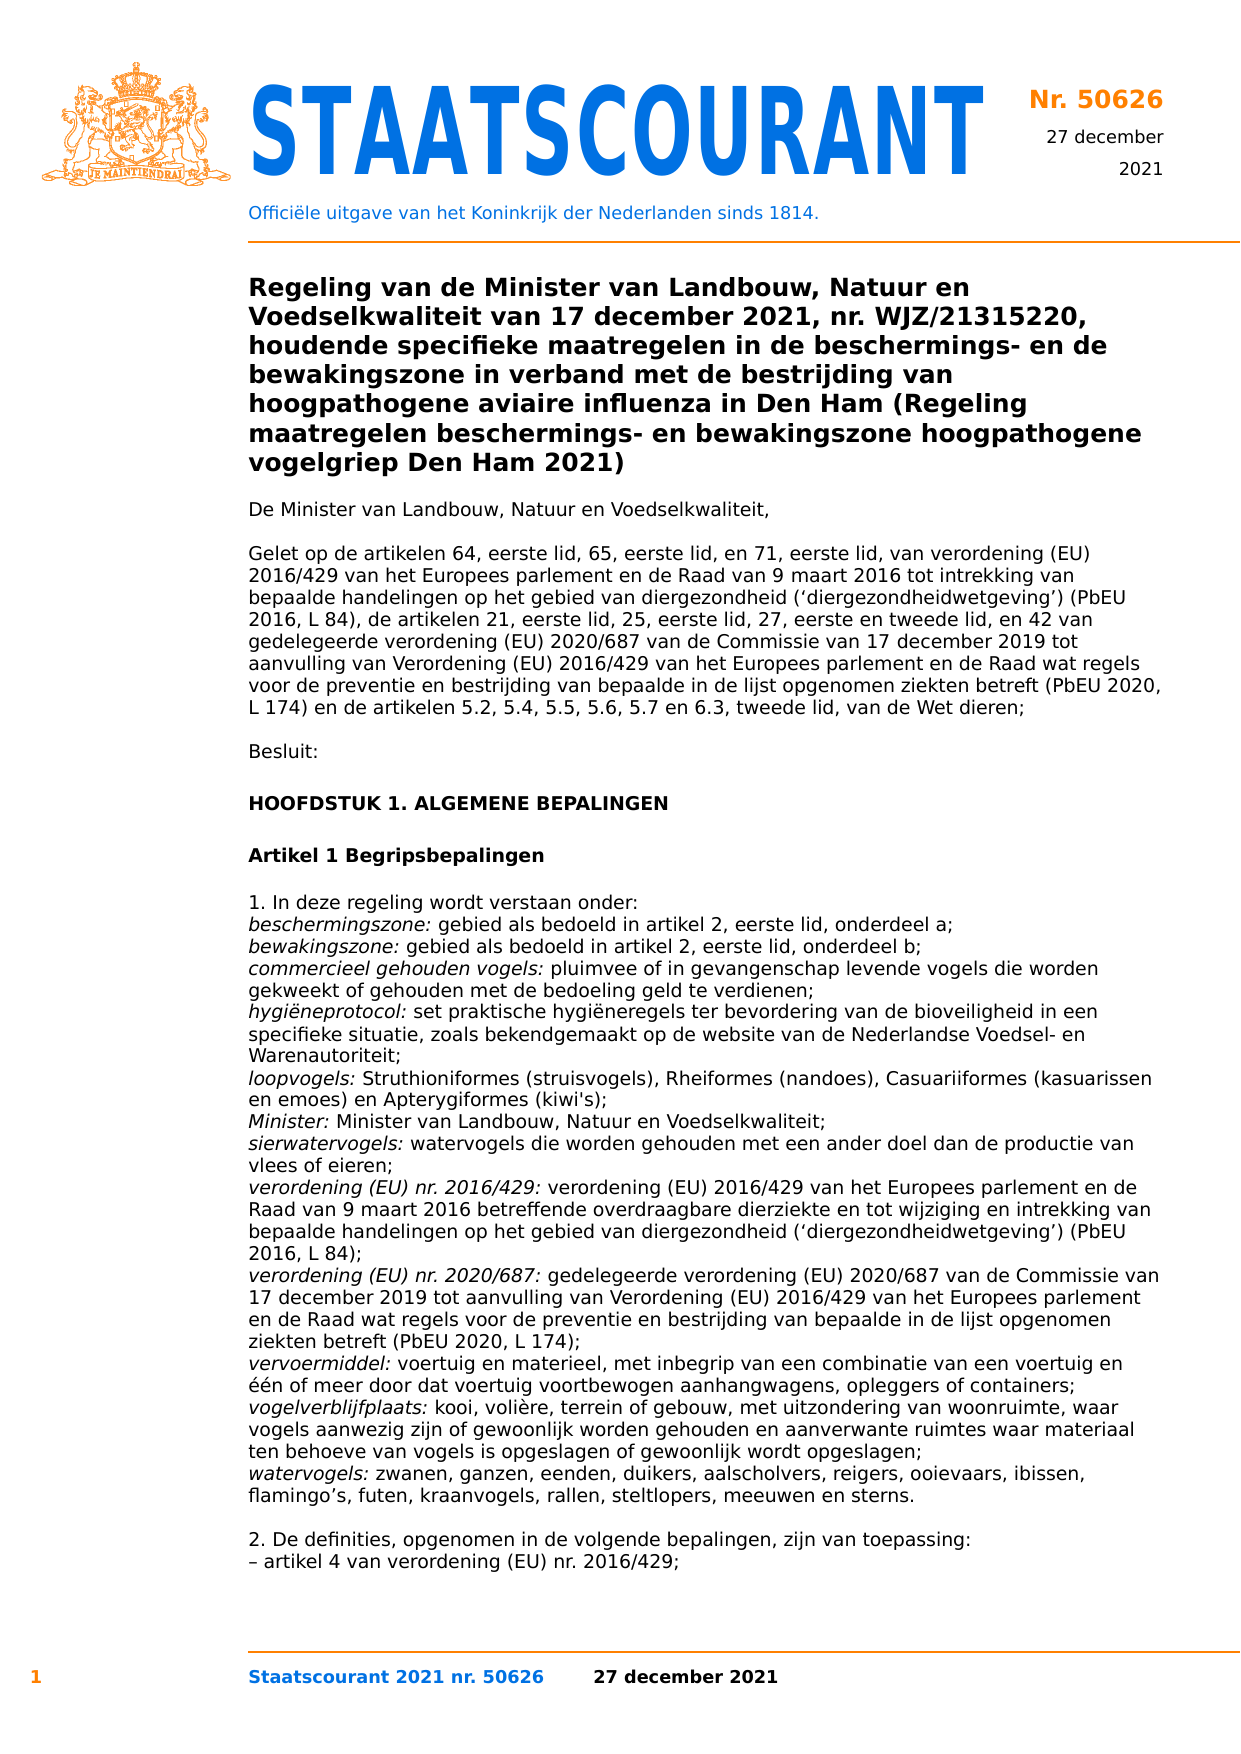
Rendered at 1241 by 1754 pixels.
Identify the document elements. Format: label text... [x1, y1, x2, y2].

text 1. In deze regeling wordt verstaan onder: [248, 892, 1163, 913]
text loopvogels: Struthioniformes (struisvogels), Rheiformes (nandoes), Casuariiformes (kasuarissen en emoes) en Apterygiformes (kiwi's); [248, 1067, 1163, 1111]
text vogelverblijfplaats: kooi, volière, terrein of gebouw, met uitzondering van woonruimte, waar vogels aanwezig zijn of gewoonlijk worden gehouden en aanverwante ruimtes waar materiaal ten behoeve van vogels is opgeslagen of gewoonlijk wordt opgeslagen; [248, 1397, 1163, 1463]
text commercieel gehouden vogels: pluimvee of in gevangenschap levende vogels die worden gekweekt of gehouden met de bedoeling geld te verdienen; [248, 957, 1163, 1001]
subtitle Artikel 1 Begripsbepalingen [248, 844, 1163, 867]
text Gelet op de artikelen 64, eerste lid, 65, eerste lid, en 71, eerste lid, van verordening (EU) 2016/429 van het Europees parlement en de Raad van 9 maart 2016 tot intrekking van bepaalde handelingen op het gebied van diergezondheid (‘diergezondheidwetgeving’) (PbEU 2016, L 84), de artikelen 21, eerste lid, 25, eerste lid, 27, eerste en tweede lid, en 42 van gedelegeerde verordening (EU) 2020/687 van de Commissie van 17 december 2019 tot aanvulling van Verordening (EU) 2016/429 van het Europees parlement en de Raad wat regels voor de preventie en bestrijding van bepaalde in de lijst opgenomen ziekten betreft (PbEU 2020, L 174) en de artikelen 5.2, 5.4, 5.5, 5.6, 5.7 en 6.3, tweede lid, van de Wet dieren; [248, 543, 1163, 719]
text verordening (EU) nr. 2016/429: verordening (EU) 2016/429 van het Europees parlement en de Raad van 9 maart 2016 betreffende overdraagbare dierziekte en tot wijziging en intrekking van bepaalde handelingen op het gebied van diergezondheid (‘diergezondheidwetgeving’) (PbEU 2016, L 84); [248, 1177, 1163, 1265]
text verordening (EU) nr. 2020/687: gedelegeerde verordening (EU) 2020/687 van de Commissie van 17 december 2019 tot aanvulling van Verordening (EU) 2016/429 van het Europees parlement en de Raad wat regels voor de preventie en bestrijding van bepaalde in de lijst opgenomen ziekten betreft (PbEU 2020, L 174); [248, 1265, 1163, 1353]
text beschermingszone: gebied als bedoeld in artikel 2, eerste lid, onderdeel a; [248, 913, 1163, 936]
text sierwatervogels: watervogels die worden gehouden met een ander doel dan de productie van vlees of eieren; [248, 1133, 1163, 1177]
text watervogels: zwanen, ganzen, eenden, duikers, aalscholvers, reigers, ooievaars, ibissen, flamingo’s, futen, kraanvogels, rallen, steltlopers, meeuwen en sterns. [248, 1463, 1163, 1507]
table_header [25, 62, 248, 241]
text bewakingszone: gebied als bedoeld in artikel 2, eerste lid, onderdeel b; [248, 936, 1163, 957]
text 2. De definities, opgenomen in de volgende bepalingen, zijn van toepassing: [248, 1529, 1163, 1551]
table_cell 27 december [998, 121, 1240, 153]
text – artikel 4 van verordening (EU) nr. 2016/429; [248, 1551, 1163, 1573]
text vervoermiddel: voertuig en materieel, met inbegrip van een combinatie van een voertuig en één of meer door dat voertuig voortbewogen aanhangwagens, opleggers of containers; [248, 1353, 1163, 1397]
subtitle HOOFDSTUK 1. ALGEMENE BEPALINGEN [248, 793, 1163, 814]
text Besluit: [248, 741, 1163, 763]
subtitle Regeling van de Minister van Landbouw, Natuur en Voedselkwaliteit van 17 december 2021, nr. WJZ/21315220, houdende specifieke maatregelen in de beschermings- en de bewakingszone in verband met de bestrijding van hoogpathogene aviaire influenza in Den Ham (Regeling maatregelen beschermings- en bewakingszone hoogpathogene vogelgriep Den Ham 2021) [248, 273, 1163, 477]
table_header Nr. 50626 [998, 62, 1240, 121]
table_cell Officiële uitgave van het Koninkrijk der Nederlanden sinds 1814. [248, 203, 1240, 241]
table_header STAATSCOURANT [248, 62, 998, 203]
text hygiëneprotocol: set praktische hygiëneregels ter bevordering van de bioveiligheid in een specifieke situatie, zoals bekendgemaakt op de website van de Nederlandse Voedsel- en Warenautoriteit; [248, 1001, 1163, 1067]
table_cell 2021 [998, 153, 1240, 203]
picture [41, 62, 231, 186]
text De Minister van Landbouw, Natuur en Voedselkwaliteit, [248, 499, 1163, 521]
text Minister: Minister van Landbouw, Natuur en Voedselkwaliteit; [248, 1111, 1163, 1133]
